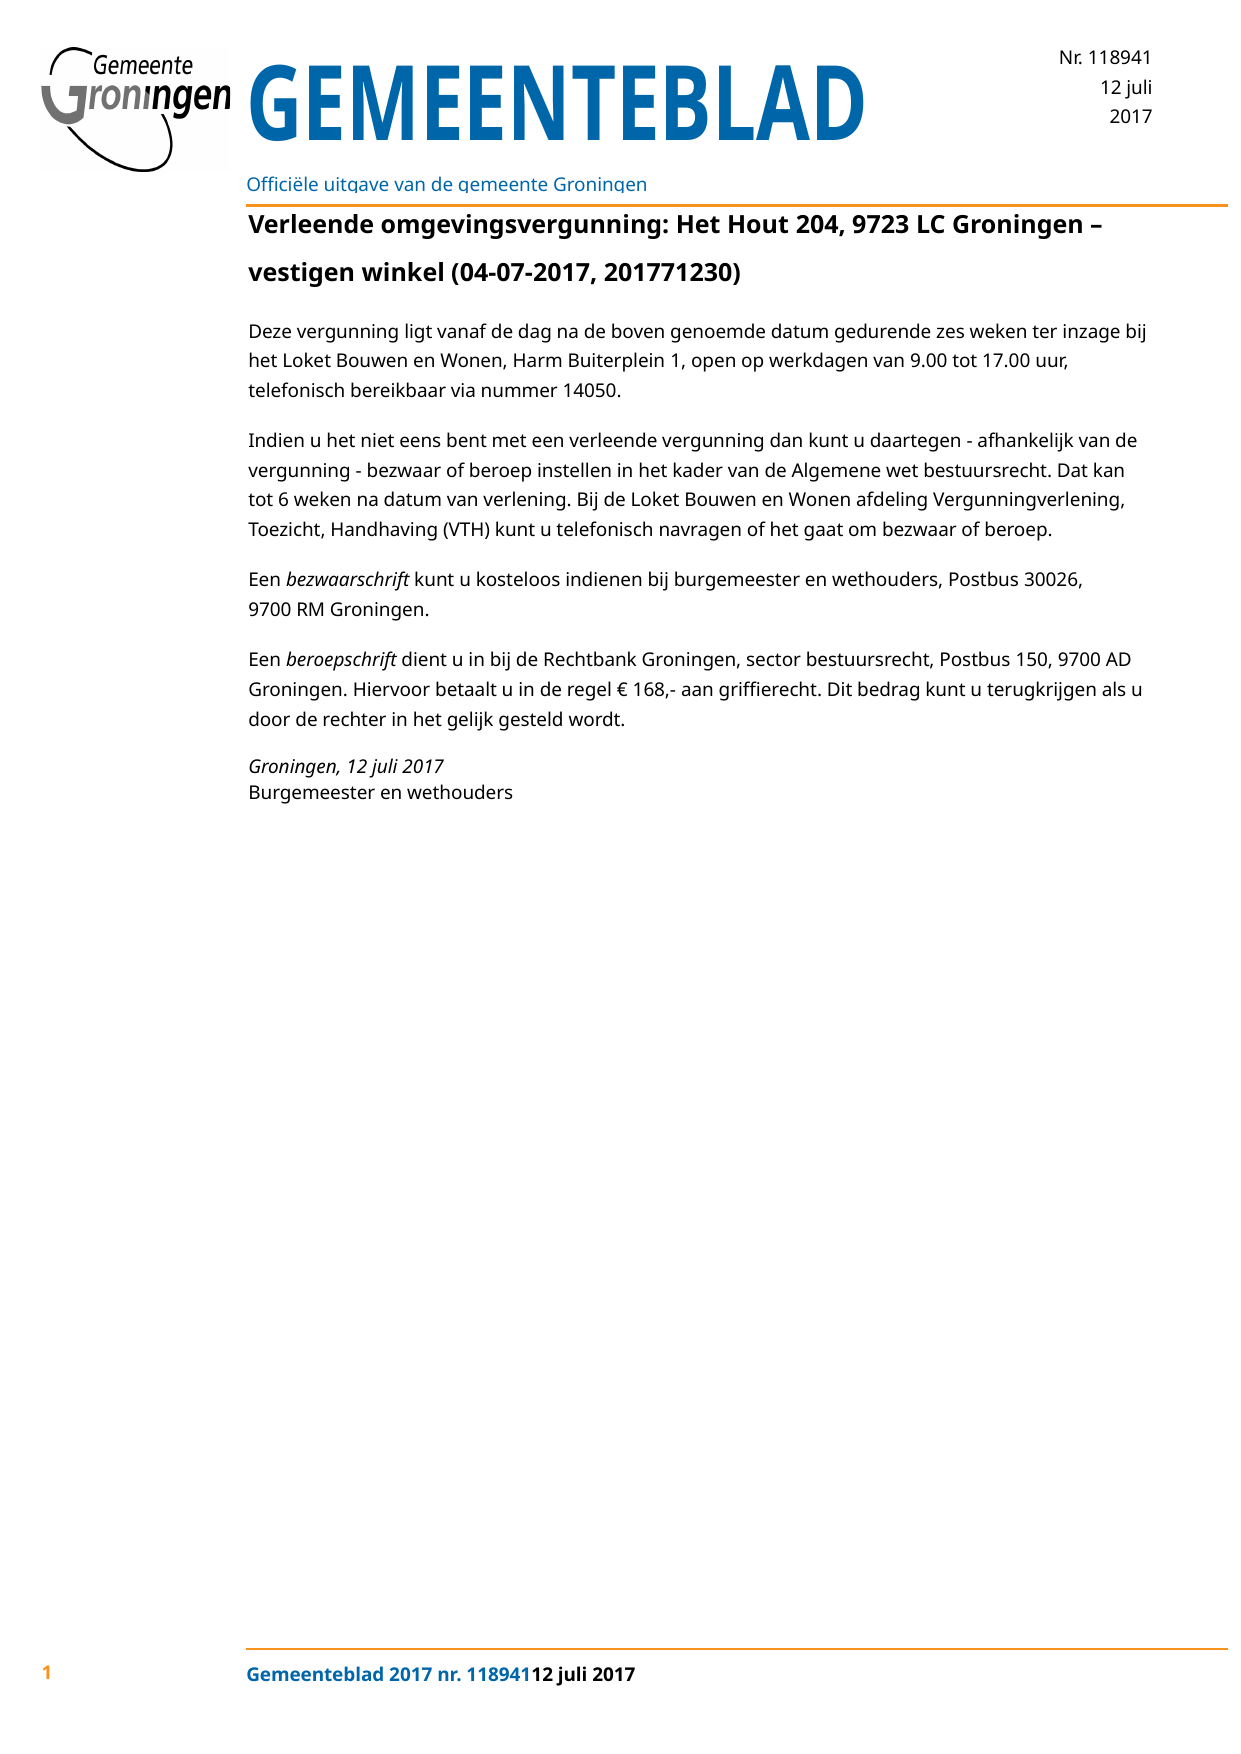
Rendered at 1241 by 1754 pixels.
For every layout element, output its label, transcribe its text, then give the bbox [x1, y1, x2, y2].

text Groningen, 12 juli 2017 [248, 754, 1152, 779]
text Verleende omgevingsvergunning: Het Hout 204, 9723 LC Groningen – vestigen winkel (04-07-2017, 201771230) [248, 207, 1152, 288]
picture [41, 47, 231, 172]
text Indien u het niet eens bent met een verleende vergunning dan kunt u daartegen - afhankelijk van de vergunning - bezwaar of beroep instellen in het kader van de Algemene wet bestuursrecht. Dat kan tot 6 weken na datum van verlening. Bij de Loket Bouwen en Wonen afdeling Vergunningverlening, Toezicht, Handhaving (VTH) kunt u telefonisch navragen of het gaat om bezwaar of beroep. [248, 427, 1152, 542]
text Burgemeester en wethouders [248, 779, 1152, 805]
text Deze vergunning ligt vanaf de dag na de boven genoemde datum gedurende zes weken ter inzage bij het Loket Bouwen en Wonen, Harm Buiterplein 1, open op werkdagen van 9.00 tot 17.00 uur, telefonisch bereikbaar via nummer 14050. [248, 318, 1152, 403]
text Een beroepschrift dient u in bij de Rechtbank Groningen, sector bestuursrecht, Postbus 150, 9700 AD Groningen. Hiervoor betaalt u in de regel € 168,- aan griffierecht. Dit bedrag kunt u terugkrijgen als u door de rechter in het gelijk gesteld wordt. [248, 647, 1152, 732]
text Een bezwaarschrift kunt u kosteloos indienen bij burgemeester en wethouders, Postbus 30026, 9700 RM Groningen. [248, 567, 1152, 622]
